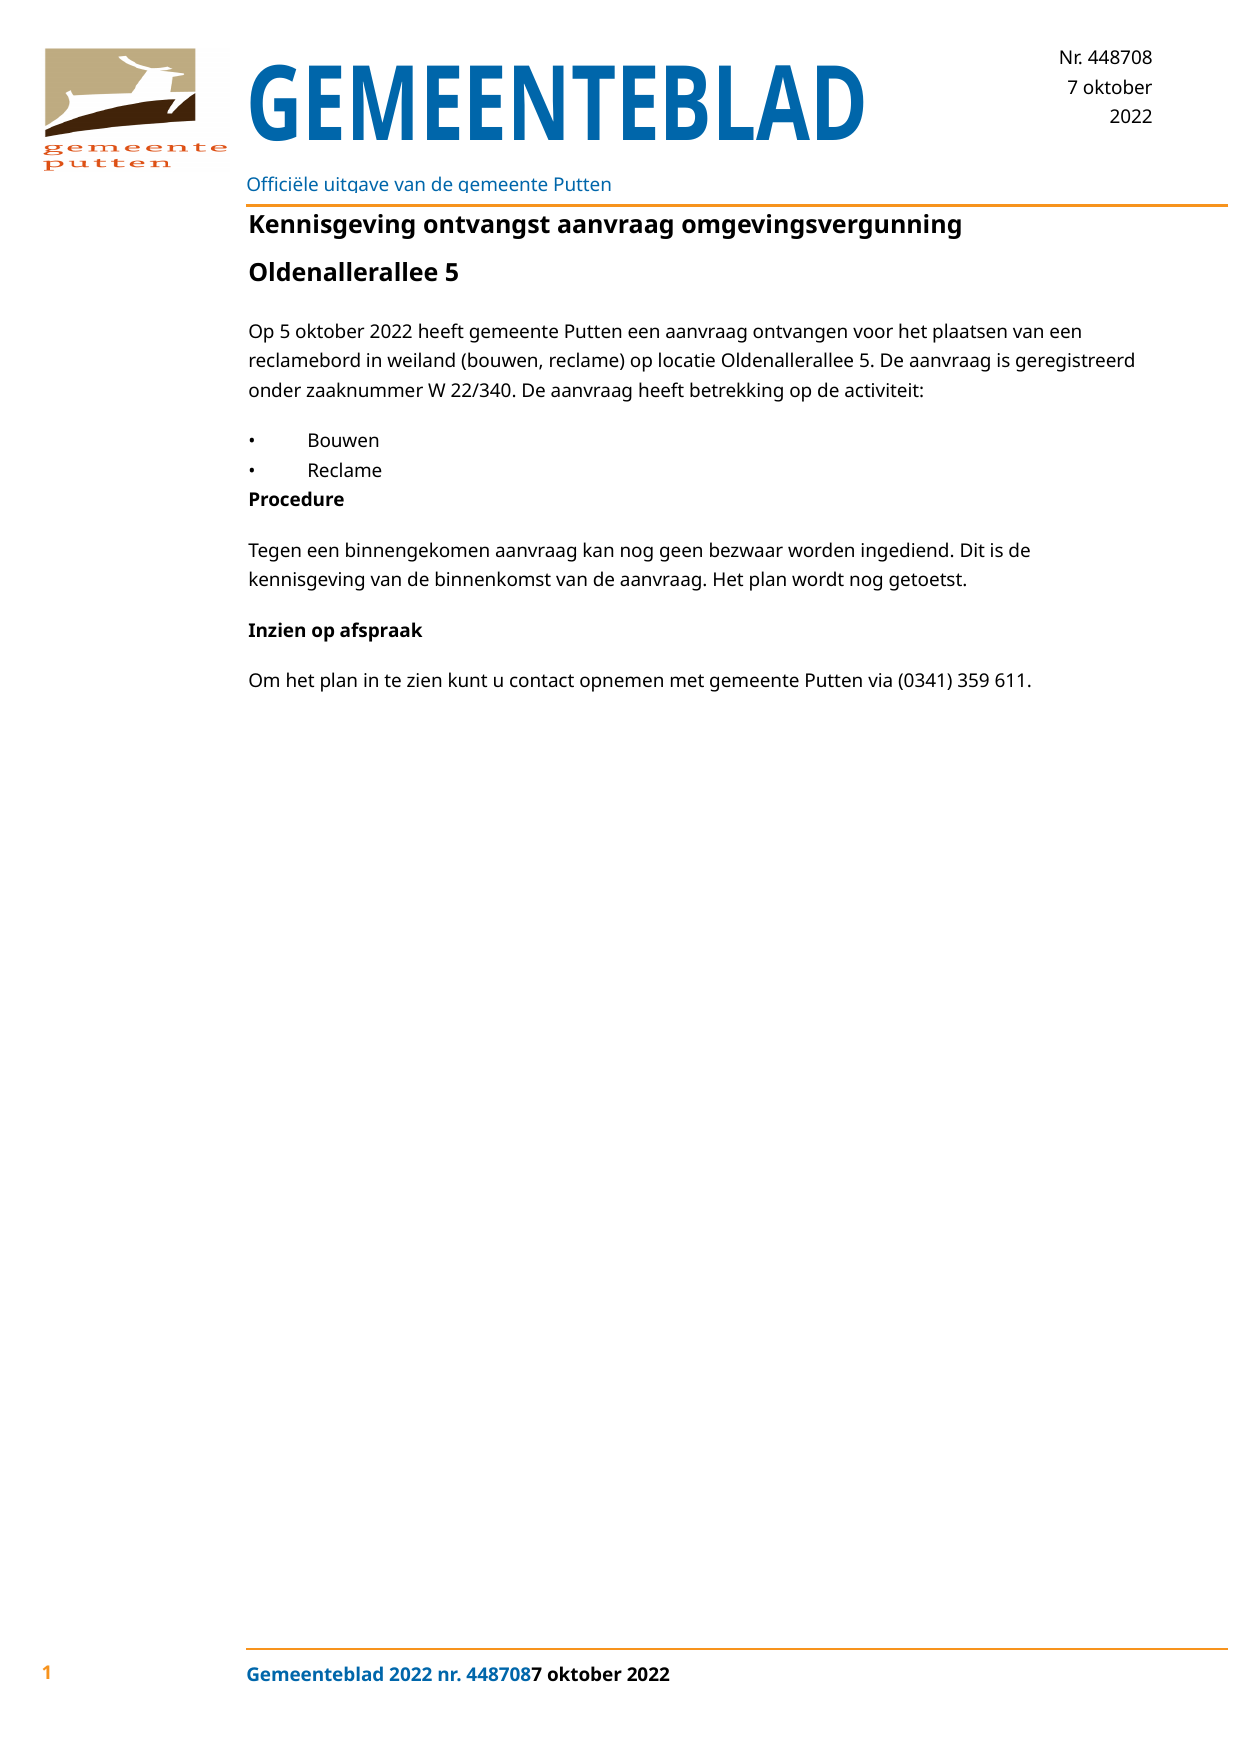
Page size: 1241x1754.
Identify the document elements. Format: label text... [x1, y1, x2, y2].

text Procedure [248, 487, 1152, 512]
list Bouwen [248, 427, 1152, 453]
text Kennisgeving ontvangst aanvraag omgevingsvergunning Oldenallerallee 5 [248, 207, 1152, 288]
text Op 5 oktober 2022 heeft gemeente Putten een aanvraag ontvangen voor het plaatsen van een reclamebord in weiland (bouwen, reclame) op locatie Oldenallerallee 5. De aanvraag is geregistreerd onder zaaknummer W 22/340. De aanvraag heeft betrekking op de activiteit: [248, 318, 1152, 403]
text Tegen een binnengekomen aanvraag kan nog geen bezwaar worden ingediend. Dit is de kennisgeving van de binnenkomst van de aanvraag. Het plan wordt nog getoetst. [248, 537, 1152, 592]
list Reclame [248, 457, 1152, 483]
text Om het plan in te zien kunt u contact opnemen met gemeente Putten via (0341) 359 611. [248, 667, 1152, 693]
text Inzien op afspraak [248, 617, 1152, 643]
picture [41, 47, 231, 172]
